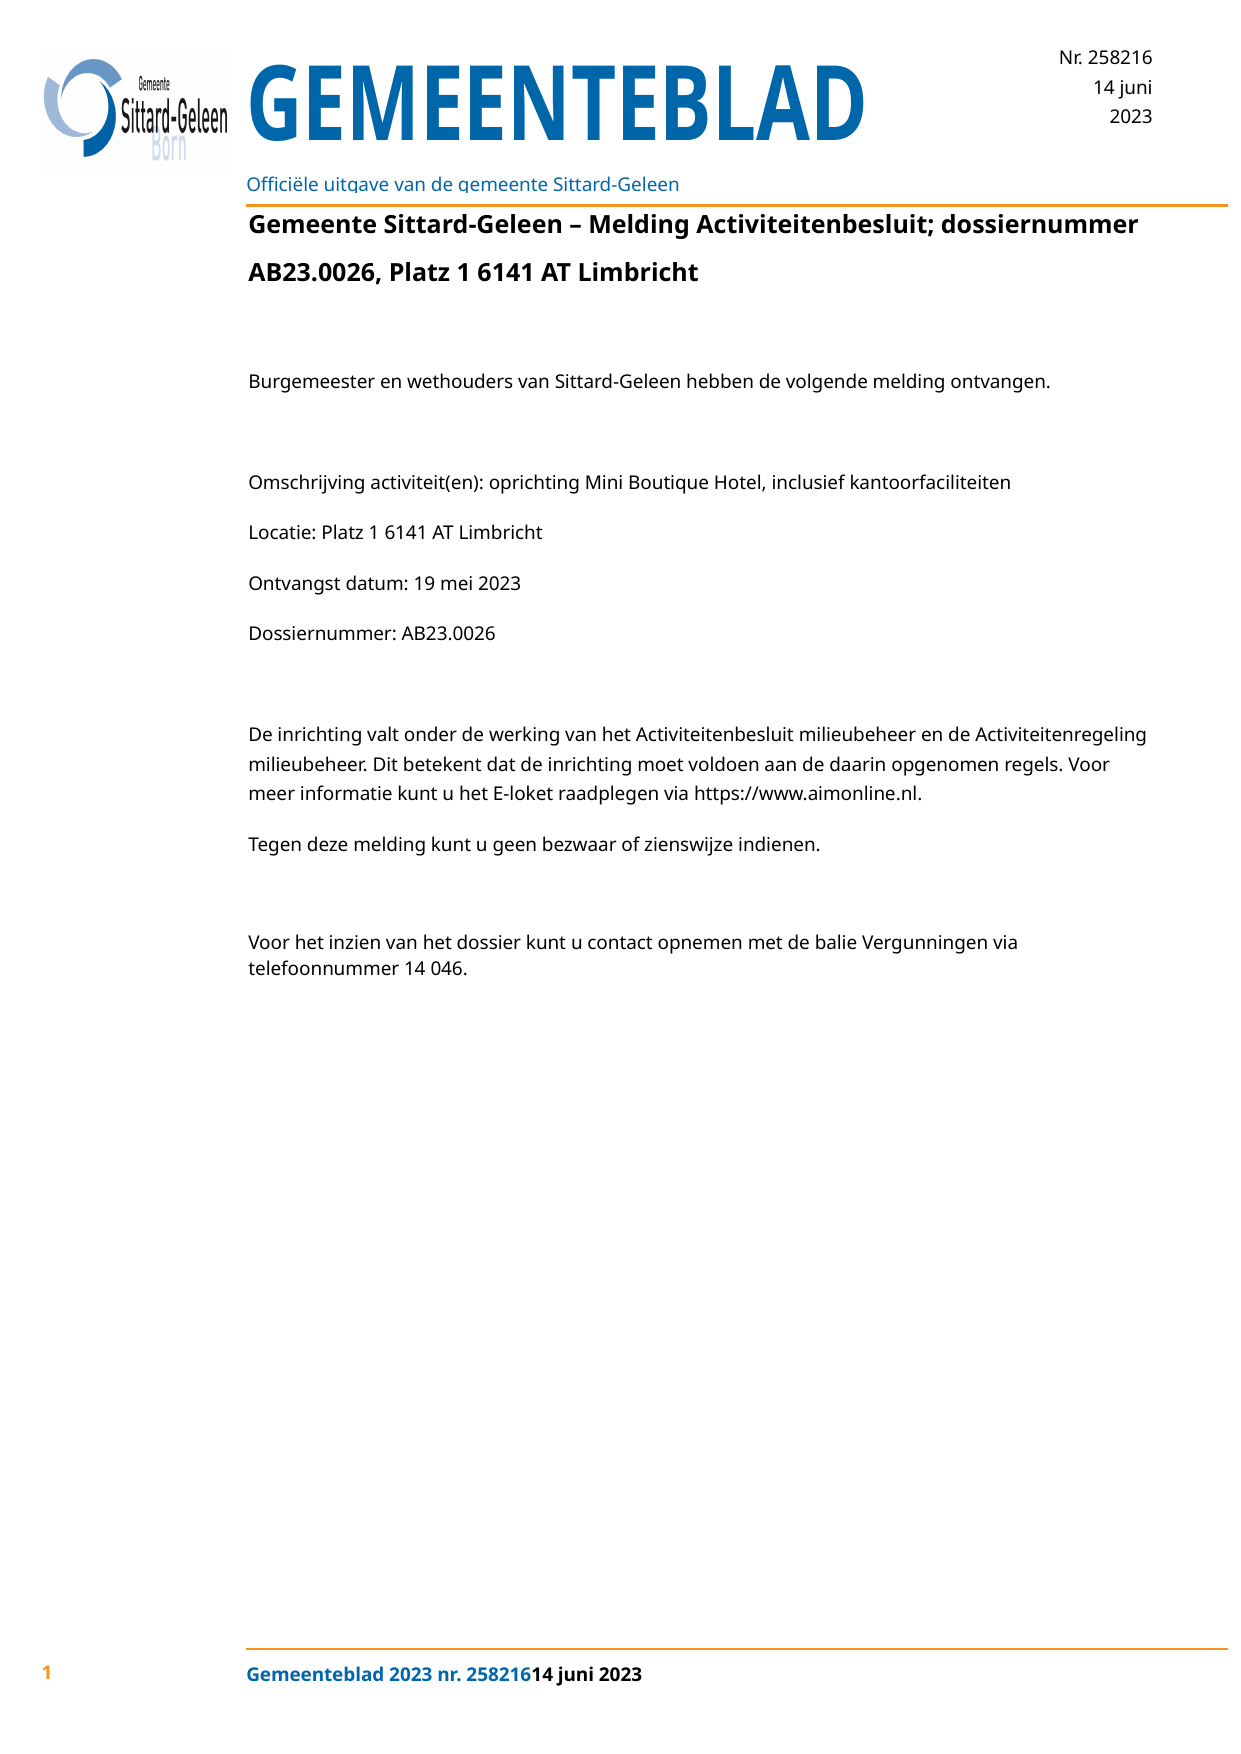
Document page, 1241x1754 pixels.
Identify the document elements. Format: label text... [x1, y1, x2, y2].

text Tegen deze melding kunt u geen bezwaar of zienswijze indienen. [248, 831, 1152, 857]
text Voor het inzien van het dossier kunt u contact opnemen met de balie Vergunningen via telefoonnummer 14 046. [248, 929, 1152, 981]
text De inrichting valt onder de werking van het Activiteitenbesluit milieubeheer en de Activiteitenregeling milieubeheer. Dit betekent dat de inrichting moet voldoen aan de daarin opgenomen regels. Voor meer informatie kunt u het E-loket raadplegen via https://www.aimonline.nl. [248, 721, 1152, 806]
text Gemeente Sittard-Geleen – Melding Activiteitenbesluit; dossiernummer AB23.0026, Platz 1 6141 AT Limbricht [248, 207, 1152, 288]
text Omschrijving activiteit(en): oprichting Mini Boutique Hotel, inclusief kantoorfaciliteiten [248, 469, 1152, 495]
text Locatie: Platz 1 6141 AT Limbricht [248, 519, 1152, 545]
text Dossiernummer: AB23.0026 [248, 620, 1152, 646]
text Burgemeester en wethouders van Sittard-Geleen hebben de volgende melding ontvangen. [248, 368, 1152, 394]
text Ontvangst datum: 19 mei 2023 [248, 570, 1152, 596]
picture [41, 47, 231, 172]
